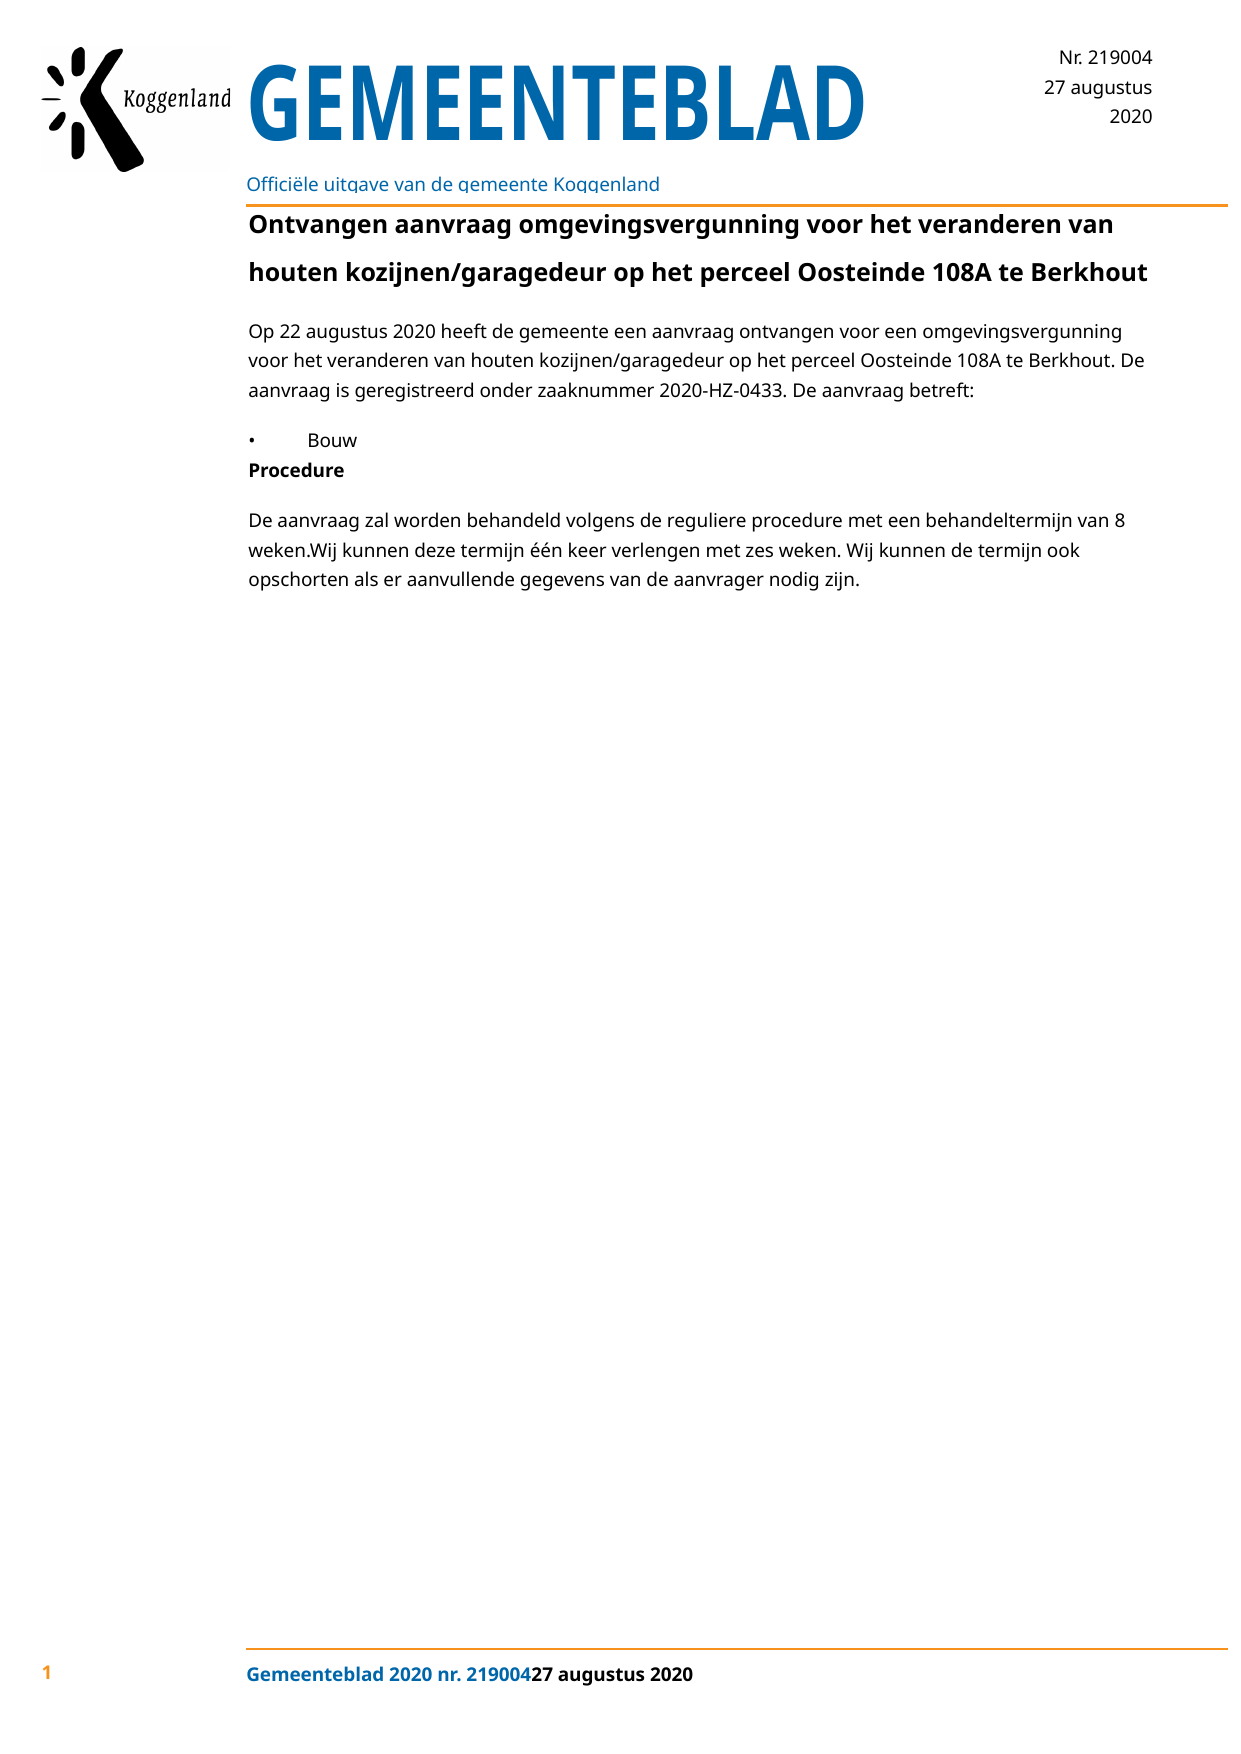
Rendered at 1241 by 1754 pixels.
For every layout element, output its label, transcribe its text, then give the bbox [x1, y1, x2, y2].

text Ontvangen aanvraag omgevingsvergunning voor het veranderen van houten kozijnen/garagedeur op het perceel Oosteinde 108A te Berkhout [248, 207, 1152, 288]
text Procedure [248, 457, 1152, 483]
list Bouw [248, 427, 1152, 453]
text De aanvraag zal worden behandeld volgens de reguliere procedure met een behandeltermijn van 8 weken.Wij kunnen deze termijn één keer verlengen met zes weken. Wij kunnen de termijn ook opschorten als er aanvullende gegevens van de aanvrager nodig zijn. [248, 507, 1152, 592]
text Op 22 augustus 2020 heeft de gemeente een aanvraag ontvangen voor een omgevingsvergunning voor het veranderen van houten kozijnen/garagedeur op het perceel Oosteinde 108A te Berkhout. De aanvraag is geregistreerd onder zaaknummer 2020-HZ-0433. De aanvraag betreft: [248, 318, 1152, 403]
picture [41, 47, 231, 172]
